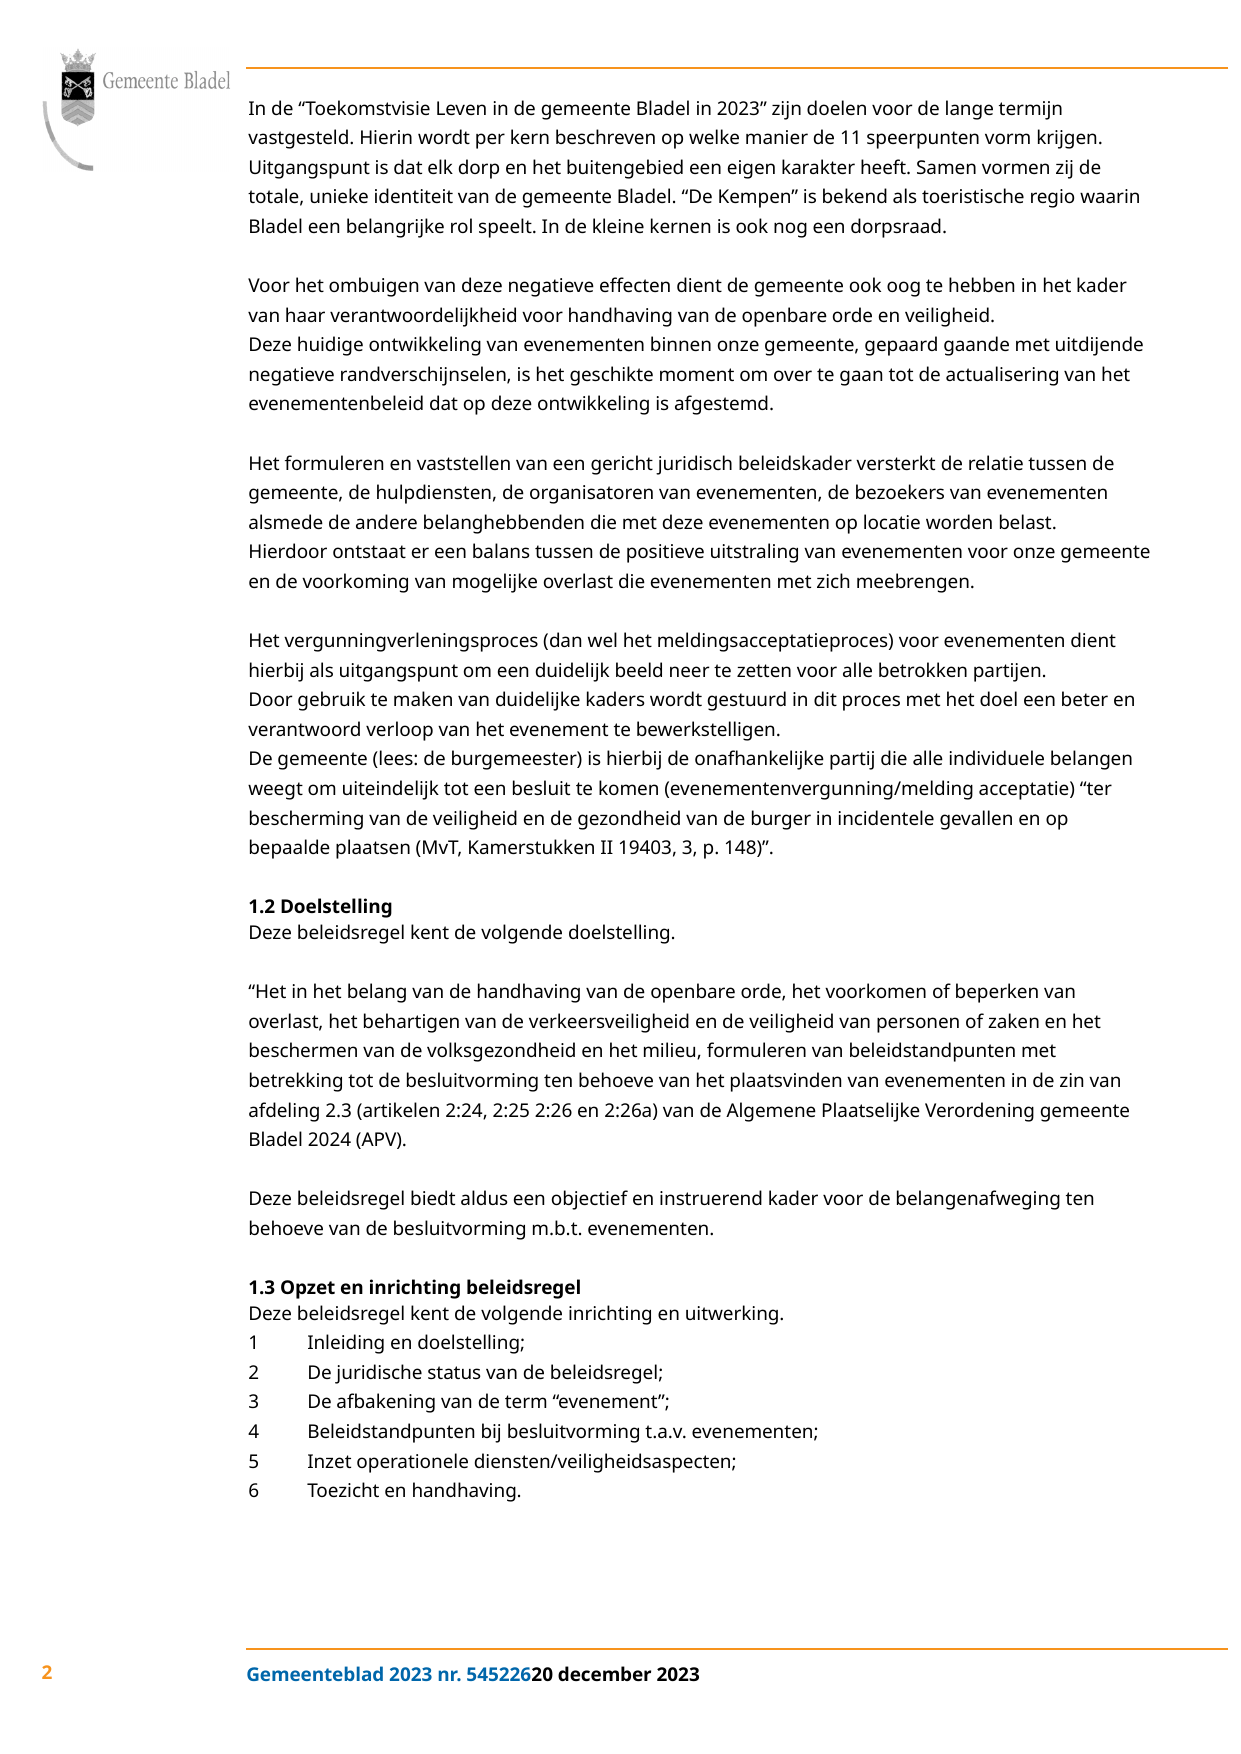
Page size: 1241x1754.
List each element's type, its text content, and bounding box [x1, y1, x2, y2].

text Voor het ombuigen van deze negatieve effecten dient de gemeente ook oog te hebben in het kader van haar verantwoordelijkheid voor handhaving van de openbare orde en veiligheid. [248, 272, 1152, 328]
text Deze huidige ontwikkeling van evenementen binnen onze gemeente, gepaard gaande met uitdijende negatieve randverschijnselen, is het geschikte moment om over te gaan tot de actualisering van het evenementenbeleid dat op deze ontwikkeling is afgestemd. [248, 331, 1152, 416]
text 1.3 Opzet en inrichting beleidsregel [248, 1274, 1152, 1300]
text 1.2 Doelstelling [248, 893, 1152, 919]
text Door gebruik te maken van duidelijke kaders wordt gestuurd in dit proces met het doel een beter en verantwoord verloop van het evenement te bewerkstelligen. [248, 686, 1152, 742]
text Het vergunningverleningsproces (dan wel het meldingsacceptatieproces) voor evenementen dient hierbij als uitgangspunt om een duidelijk beeld neer te zetten voor alle betrokken partijen. [248, 627, 1152, 683]
list Inleiding en doelstelling; [248, 1329, 1152, 1355]
text Deze beleidsregel kent de volgende doelstelling. [248, 919, 1152, 945]
text Deze beleidsregel biedt aldus een objectief en instruerend kader voor de belangenafweging ten behoeve van de besluitvorming m.b.t. evenementen. [248, 1186, 1152, 1241]
list Beleidstandpunten bij besluitvorming t.a.v. evenementen; [248, 1418, 1152, 1444]
picture [41, 47, 231, 172]
text Het formuleren en vaststellen van een gericht juridisch beleidskader versterkt de relatie tussen de gemeente, de hulpdiensten, de organisatoren van evenementen, de bezoekers van evenementen alsmede de andere belanghebbenden die met deze evenementen op locatie worden belast. [248, 450, 1152, 535]
text Hierdoor ontstaat er een balans tussen de positieve uitstraling van evenementen voor onze gemeente en de voorkoming van mogelijke overlast die evenementen met zich meebrengen. [248, 538, 1152, 594]
list De afbakening van de term “evenement”; [248, 1389, 1152, 1414]
text In de “Toekomstvisie Leven in de gemeente Bladel in 2023” zijn doelen voor de lange termijn vastgesteld. Hierin wordt per kern beschreven op welke manier de 11 speerpunten vorm krijgen. Uitgangspunt is dat elk dorp en het buitengebied een eigen karakter heeft. Samen vormen zij de totale, unieke identiteit van de gemeente Bladel. “De Kempen” is bekend als toeristische regio waarin Bladel een belangrijke rol speelt. In de kleine kernen is ook nog een dorpsraad. [248, 95, 1152, 239]
text “Het in het belang van de handhaving van de openbare orde, het voorkomen of beperken van overlast, het behartigen van de verkeersveiligheid en de veiligheid van personen of zaken en het beschermen van de volksgezondheid en het milieu, formuleren van beleidstandpunten met betrekking tot de besluitvorming ten behoeve van het plaatsvinden van evenementen in de zin van afdeling 2.3 (artikelen 2:24, 2:25 2:26 en 2:26a) van de Algemene Plaatselijke Verordening gemeente Bladel 2024 (APV). [248, 978, 1152, 1152]
text De gemeente (lees: de burgemeester) is hierbij de onafhankelijke partij die alle individuele belangen weegt om uiteindelijk tot een besluit te komen (evenementenvergunning/melding acceptatie) “ter bescherming van de veiligheid en de gezondheid van de burger in incidentele gevallen en op bepaalde plaatsen (MvT, Kamerstukken II 19403, 3, p. 148)”. [248, 746, 1152, 860]
list Inzet operationele diensten/veiligheidsaspecten; [248, 1448, 1152, 1474]
list Toezicht en handhaving. [248, 1477, 1152, 1503]
list De juridische status van de beleidsregel; [248, 1359, 1152, 1385]
text Deze beleidsregel kent de volgende inrichting en uitwerking. [248, 1300, 1152, 1326]
